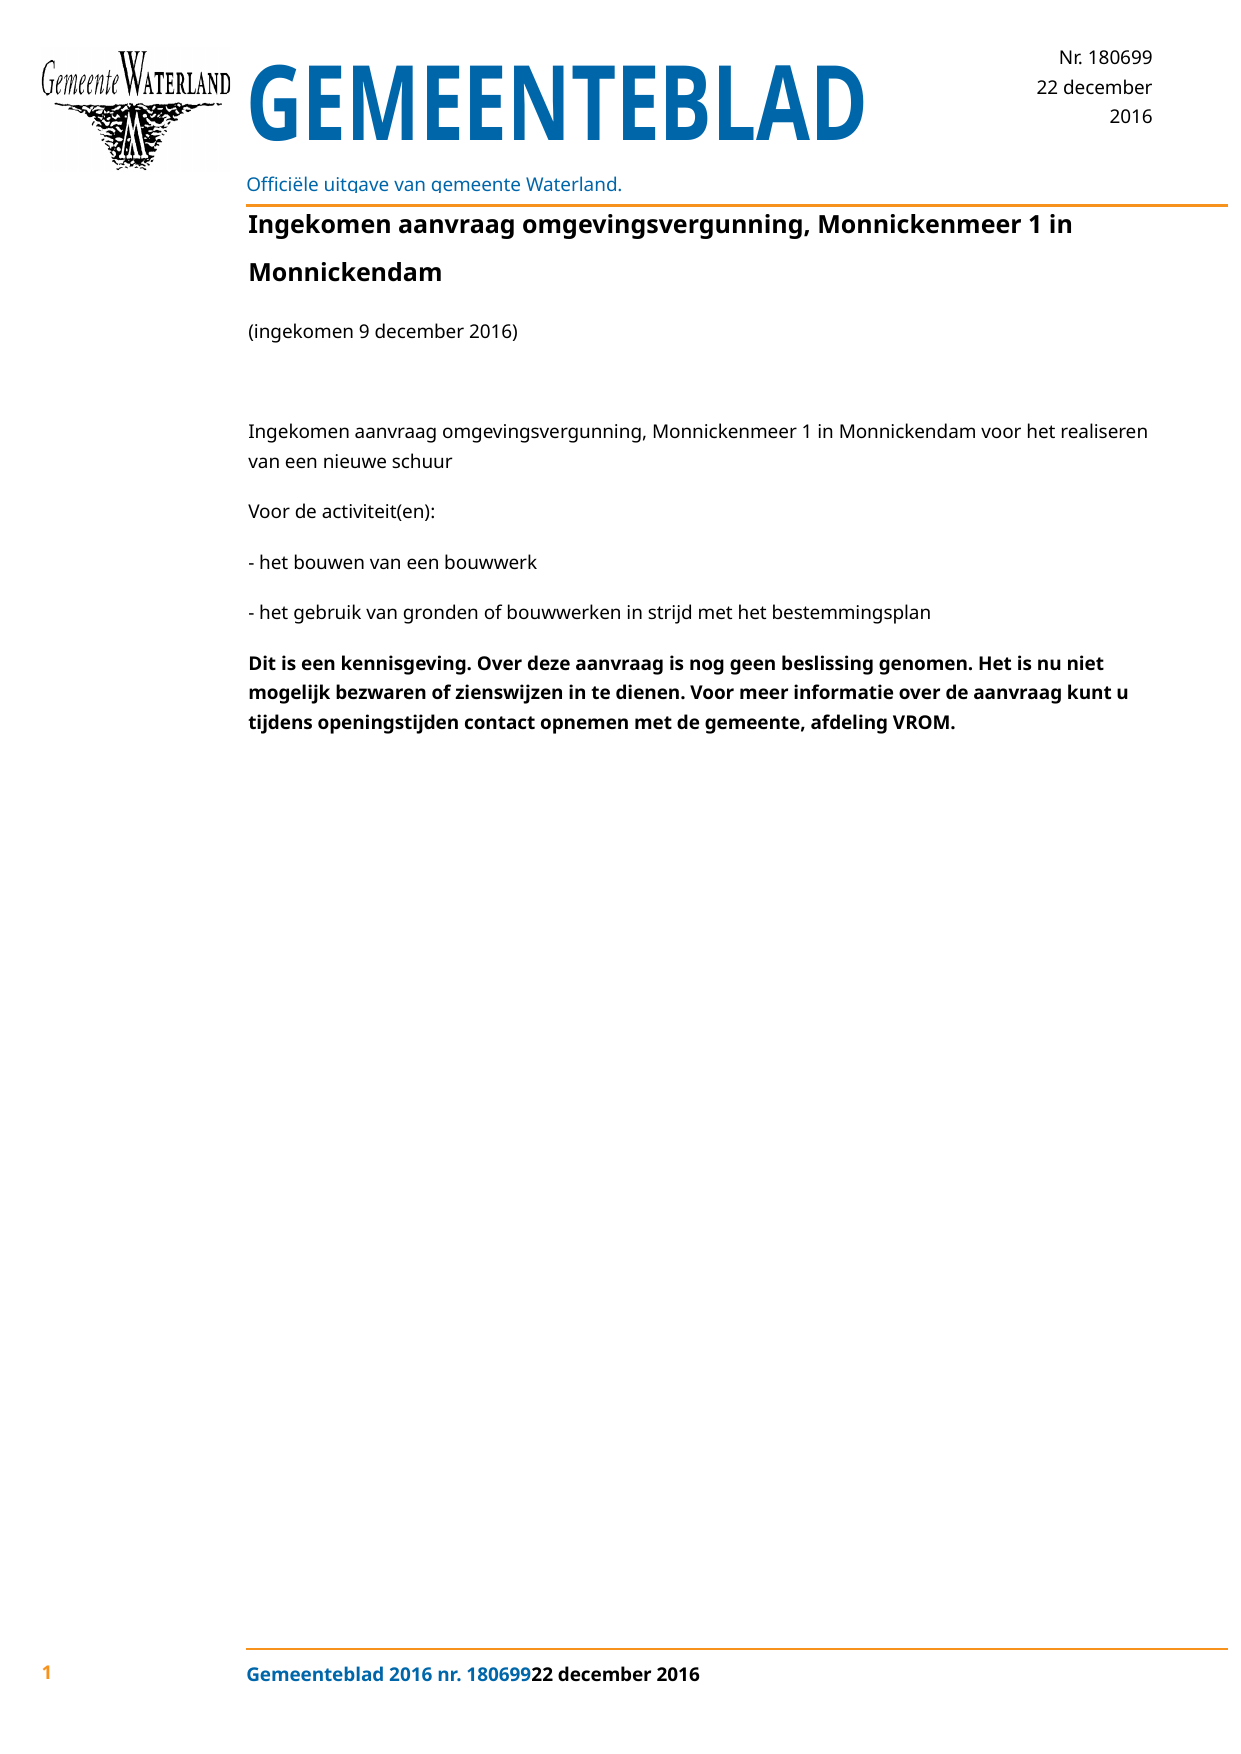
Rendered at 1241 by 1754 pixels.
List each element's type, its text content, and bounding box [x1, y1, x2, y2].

text Dit is een kennisgeving. Over deze aanvraag is nog geen beslissing genomen. Het is nu niet mogelijk bezwaren of zienswijzen in te dienen. Voor meer informatie over de aanvraag kunt u tijdens openingstijden contact opnemen met de gemeente, afdeling VROM. [248, 650, 1152, 735]
picture [41, 47, 231, 172]
text - het gebruik van gronden of bouwwerken in strijd met het bestemmingsplan [248, 599, 1152, 625]
text - het bouwen van een bouwwerk [248, 549, 1152, 575]
text Ingekomen aanvraag omgevingsvergunning, Monnickenmeer 1 in Monnickendam voor het realiseren van een nieuwe schuur [248, 419, 1152, 474]
text Voor de activiteit(en): [248, 499, 1152, 524]
text (ingekomen 9 december 2016) [248, 318, 1152, 344]
text Ingekomen aanvraag omgevingsvergunning, Monnickenmeer 1 in Monnickendam [248, 207, 1152, 288]
